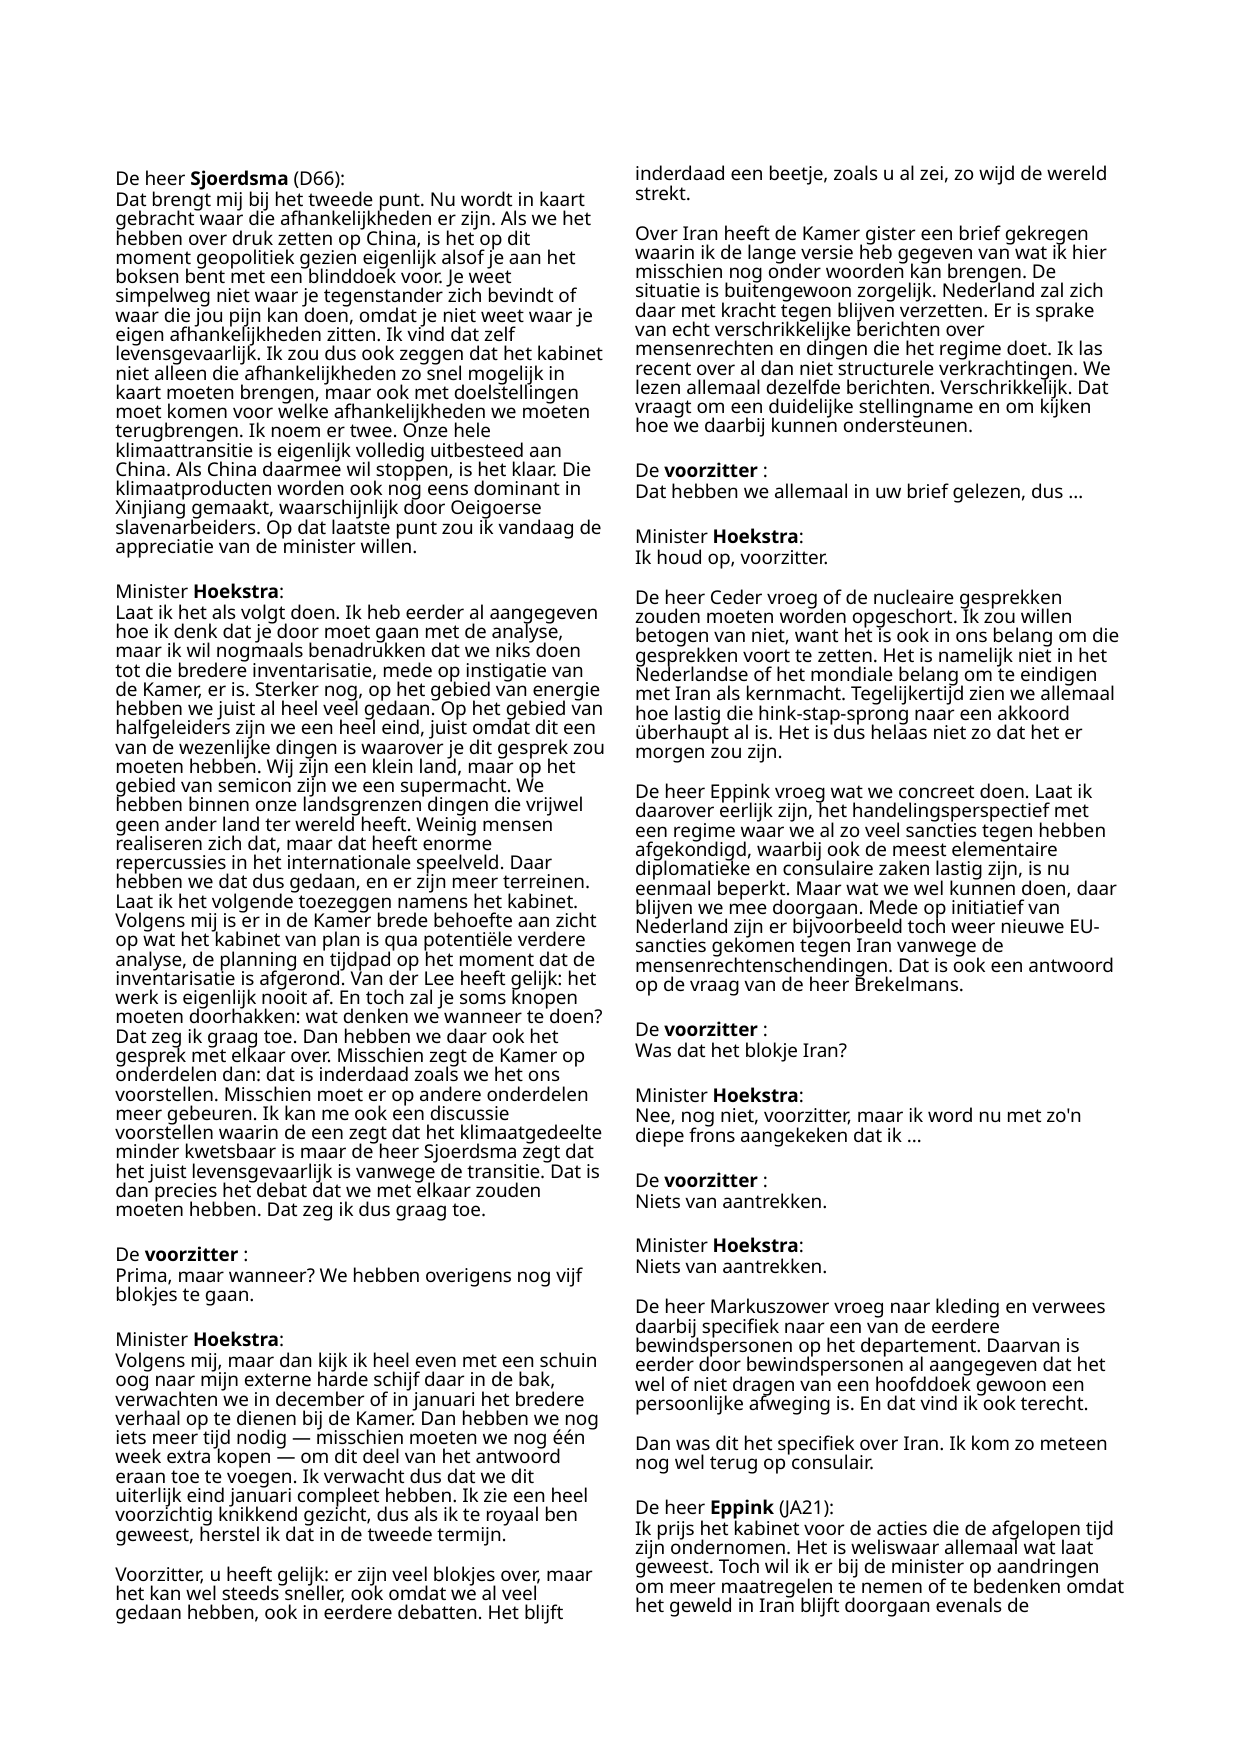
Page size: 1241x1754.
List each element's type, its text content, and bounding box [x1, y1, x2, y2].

text De heer Eppink (JA21): [635, 1494, 1125, 1520]
text inderdaad een beetje, zoals u al zei, zo wijd de wereld strekt. [635, 165, 1125, 204]
text Minister Hoekstra: [115, 1326, 605, 1352]
text De heer Ceder vroeg of de nucleaire gesprekken zouden moeten worden opgeschort. Ik zou willen betogen van niet, want het is ook in ons belang om die gesprekken voort te zetten. Het is namelijk niet in het Nederlandse of het mondiale belang om te eindigen met Iran als kernmacht. Tegelijkertijd zien we allemaal hoe lastig die hink-stap-sprong naar een akkoord überhaupt al is. Het is dus helaas niet zo dat het er morgen zou zijn. [635, 589, 1125, 762]
text Niets van aantrekken. [635, 1193, 1125, 1212]
text De voorzitter : [635, 457, 1125, 483]
text De voorzitter : [115, 1241, 605, 1267]
text Dan was dit het specifiek over Iran. Ik kom zo meteen nog wel terug op consulair. [635, 1435, 1125, 1473]
text Dat brengt mij bij het tweede punt. Nu wordt in kaart gebracht waar die afhankelijkheden er zijn. Als we het hebben over druk zetten op China, is het op dit moment geopolitiek gezien eigenlijk alsof je aan het boksen bent met een blinddoek voor. Je weet simpelweg niet waar je tegenstander zich bevindt of waar die jou pijn kan doen, omdat je niet weet waar je eigen afhankelijkheden zitten. Ik vind dat zelf levensgevaarlijk. Ik zou dus ook zeggen dat het kabinet niet alleen die afhankelijkheden zo snel mogelijk in kaart moeten brengen, maar ook met doelstellingen moet komen voor welke afhankelijkheden we moeten terugbrengen. Ik noem er twee. Onze hele klimaattransitie is eigenlijk volledig uitbesteed aan China. Als China daarmee wil stoppen, is het klaar. Die klimaatproducten worden ook nog eens dominant in Xinjiang gemaakt, waarschijnlijk door Oeigoerse slavenarbeiders. Op dat laatste punt zou ik vandaag de appreciatie van de minister willen. [115, 191, 605, 557]
text De heer Sjoerdsma (D66): [115, 165, 605, 191]
text Ik houd op, voorzitter. [635, 549, 1125, 568]
text Niets van aantrekken. [635, 1258, 1125, 1278]
text Voorzitter, u heeft gelijk: er zijn veel blokjes over, maar het kan wel steeds sneller, ook omdat we al veel gedaan hebben, ook in eerdere debatten. Het blijft [115, 1566, 605, 1623]
text Minister Hoekstra: [635, 523, 1125, 549]
text De voorzitter : [635, 1167, 1125, 1193]
text Ik prijs het kabinet voor de acties die de afgelopen tijd zijn ondernomen. Het is weliswaar allemaal wat laat geweest. Toch wil ik er bij de minister op aandringen om meer maatregelen te nemen of te bedenken omdat het geweld in Iran blijft doorgaan evenals de [635, 1520, 1125, 1616]
text Nee, nog niet, voorzitter, maar ik word nu met zo'n diepe frons aangekeken dat ik … [635, 1107, 1125, 1146]
text De heer Markuszower vroeg naar kleding en verwees daarbij specifiek naar een van de eerdere bewindspersonen op het departement. Daarvan is eerder door bewindspersonen al aangegeven dat het wel of niet dragen van een hoofddoek gewoon een persoonlijke afweging is. En dat vind ik ook terecht. [635, 1298, 1125, 1414]
text Over Iran heeft de Kamer gister een brief gekregen waarin ik de lange versie heb gegeven van wat ik hier misschien nog onder woorden kan brengen. De situatie is buitengewoon zorgelijk. Nederland zal zich daar met kracht tegen blijven verzetten. Er is sprake van echt verschrikkelijke berichten over mensenrechten en dingen die het regime doet. Ik las recent over al dan niet structurele verkrachtingen. We lezen allemaal dezelfde berichten. Verschrikkelijk. Dat vraagt om een duidelijke stellingname en om kijken hoe we daarbij kunnen ondersteunen. [635, 224, 1125, 437]
text Laat ik het als volgt doen. Ik heb eerder al aangegeven hoe ik denk dat je door moet gaan met de analyse, maar ik wil nogmaals benadrukken dat we niks doen tot die bredere inventarisatie, mede op instigatie van de Kamer, er is. Sterker nog, op het gebied van energie hebben we juist al heel veel gedaan. Op het gebied van halfgeleiders zijn we een heel eind, juist omdat dit een van de wezenlijke dingen is waarover je dit gesprek zou moeten hebben. Wij zijn een klein land, maar op het gebied van semicon zijn we een supermacht. We hebben binnen onze landsgrenzen dingen die vrijwel geen ander land ter wereld heeft. Weinig mensen realiseren zich dat, maar dat heeft enorme repercussies in het internationale speelveld. Daar hebben we dat dus gedaan, en er zijn meer terreinen. Laat ik het volgende toezeggen namens het kabinet. Volgens mij is er in de Kamer brede behoefte aan zicht op wat het kabinet van plan is qua potentiële verdere analyse, de planning en tijdpad op het moment dat de inventarisatie is afgerond. Van der Lee heeft gelijk: het werk is eigenlijk nooit af. En toch zal je soms knopen moeten doorhakken: wat denken we wanneer te doen? Dat zeg ik graag toe. Dan hebben we daar ook het gesprek met elkaar over. Misschien zegt de Kamer op onderdelen dan: dat is inderdaad zoals we het ons voorstellen. Misschien moet er op andere onderdelen meer gebeuren. Ik kan me ook een discussie voorstellen waarin de een zegt dat het klimaatgedeelte minder kwetsbaar is maar de heer Sjoerdsma zegt dat het juist levensgevaarlijk is vanwege de transitie. Dat is dan precies het debat dat we met elkaar zouden moeten hebben. Dat zeg ik dus graag toe. [115, 604, 605, 1220]
text Volgens mij, maar dan kijk ik heel even met een schuin oog naar mijn externe harde schijf daar in de bak, verwachten we in december of in januari het bredere verhaal op te dienen bij de Kamer. Dan hebben we nog iets meer tijd nodig — misschien moeten we nog één week extra kopen — om dit deel van het antwoord eraan toe te voegen. Ik verwacht dus dat we dit uiterlijk eind januari compleet hebben. Ik zie een heel voorzichtig knikkend gezicht, dus als ik te royaal ben geweest, herstel ik dat in de tweede termijn. [115, 1352, 605, 1545]
text De voorzitter : [635, 1016, 1125, 1042]
text De heer Eppink vroeg wat we concreet doen. Laat ik daarover eerlijk zijn, het handelingsperspectief met een regime waar we al zo veel sancties tegen hebben afgekondigd, waarbij ook de meest elementaire diplomatieke en consulaire zaken lastig zijn, is nu eenmaal beperkt. Maar wat we wel kunnen doen, daar blijven we mee doorgaan. Mede op initiatief van Nederland zijn er bijvoorbeeld toch weer nieuwe EU-sancties gekomen tegen Iran vanwege de mensenrechtenschendingen. Dat is ook een antwoord op de vraag van de heer Brekelmans. [635, 783, 1125, 995]
text Dat hebben we allemaal in uw brief gelezen, dus … [635, 483, 1125, 502]
text Minister Hoekstra: [635, 1082, 1125, 1107]
text Prima, maar wanneer? We hebben overigens nog vijf blokjes te gaan. [115, 1267, 605, 1306]
text Minister Hoekstra: [635, 1233, 1125, 1258]
text Was dat het blokje Iran? [635, 1042, 1125, 1061]
text Minister Hoekstra: [115, 578, 605, 604]
